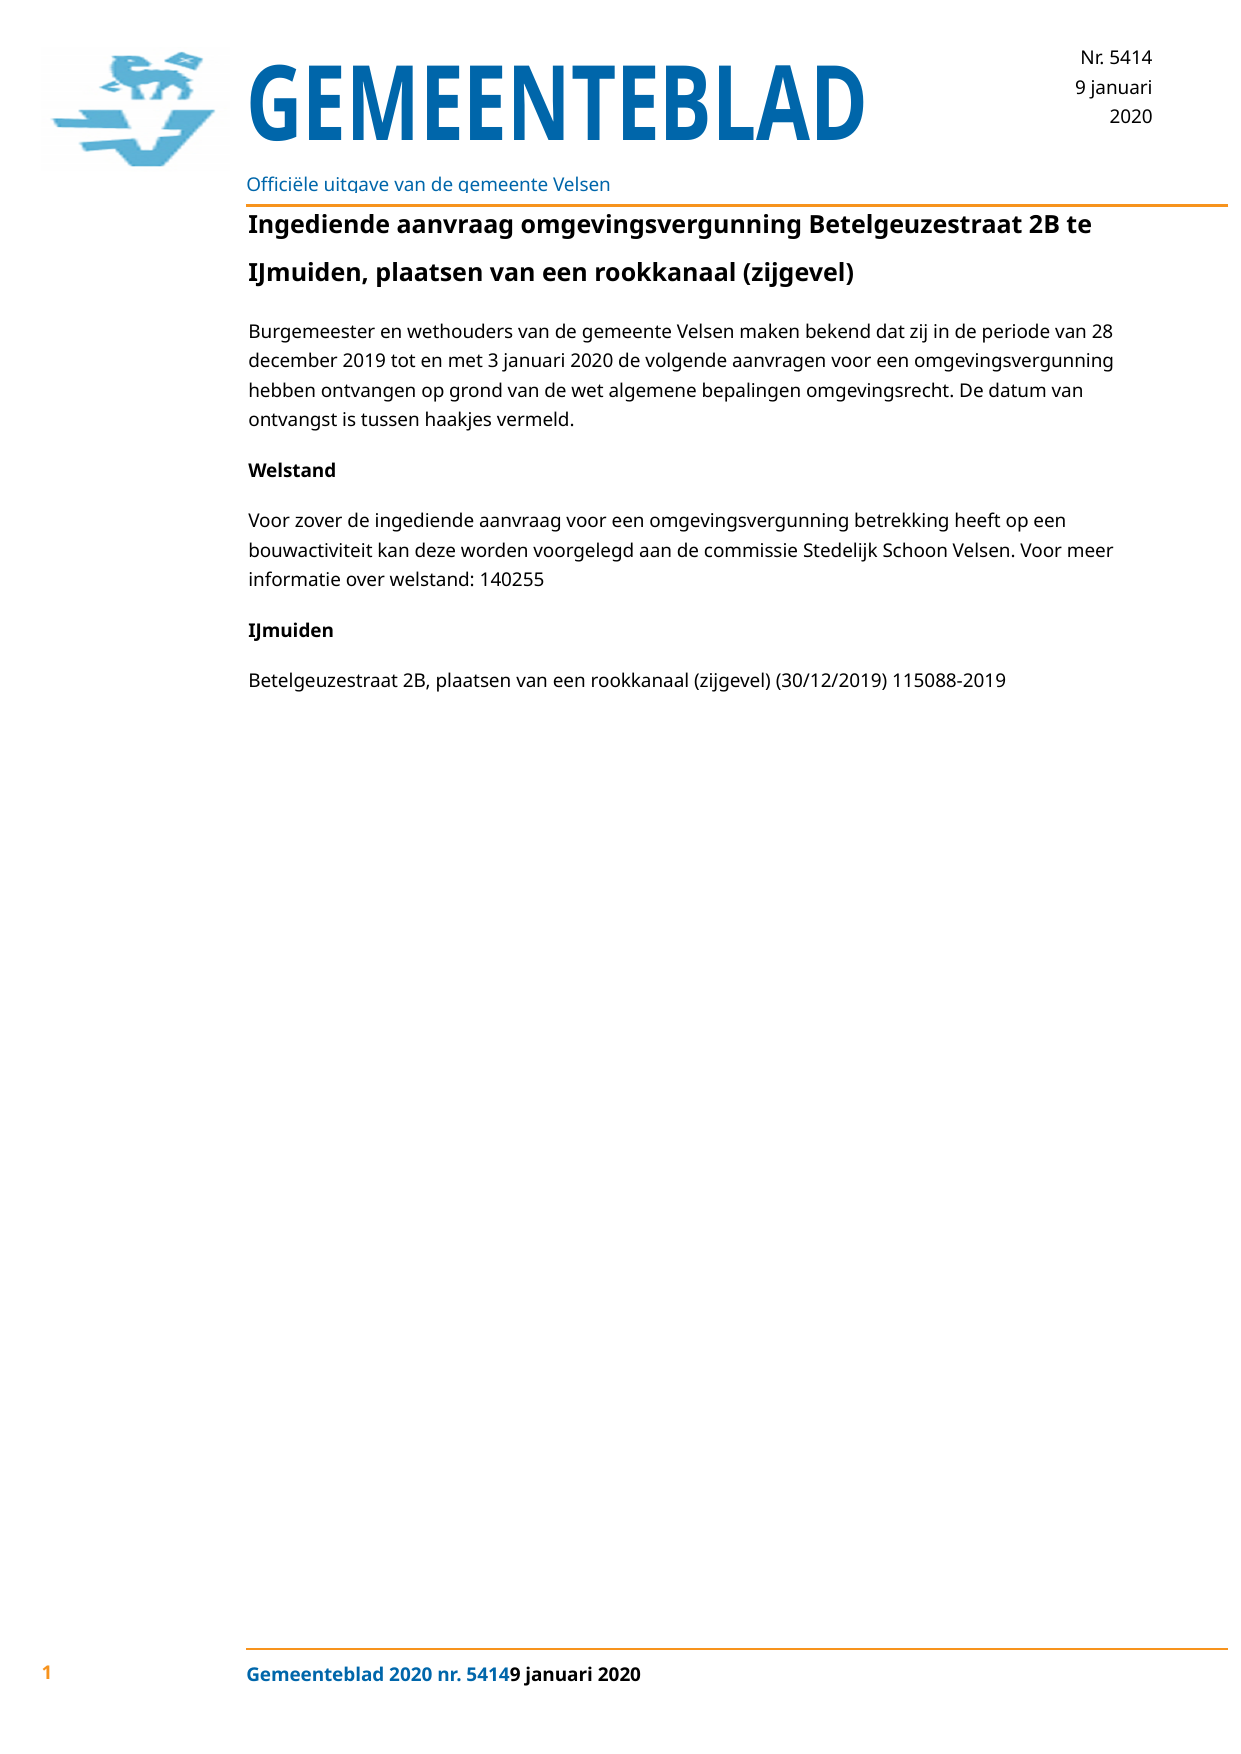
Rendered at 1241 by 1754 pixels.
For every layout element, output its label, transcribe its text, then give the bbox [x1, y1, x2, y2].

text Welstand [248, 457, 1152, 483]
text IJmuiden [248, 617, 1152, 643]
text Voor zover de ingediende aanvraag voor een omgevingsvergunning betrekking heeft op een bouwactiviteit kan deze worden voorgelegd aan de commissie Stedelijk Schoon Velsen. Voor meer informatie over welstand: 140255 [248, 507, 1152, 592]
picture [41, 47, 231, 172]
text Betelgeuzestraat 2B, plaatsen van een rookkanaal (zijgevel) (30/12/2019) 115088-2019 [248, 667, 1152, 693]
text Burgemeester en wethouders van de gemeente Velsen maken bekend dat zij in de periode van 28 december 2019 tot en met 3 januari 2020 de volgende aanvragen voor een omgevingsvergunning hebben ontvangen op grond van de wet algemene bepalingen omgevingsrecht. De datum van ontvangst is tussen haakjes vermeld. [248, 318, 1152, 432]
text Ingediende aanvraag omgevingsvergunning Betelgeuzestraat 2B te IJmuiden, plaatsen van een rookkanaal (zijgevel) [248, 207, 1152, 288]
